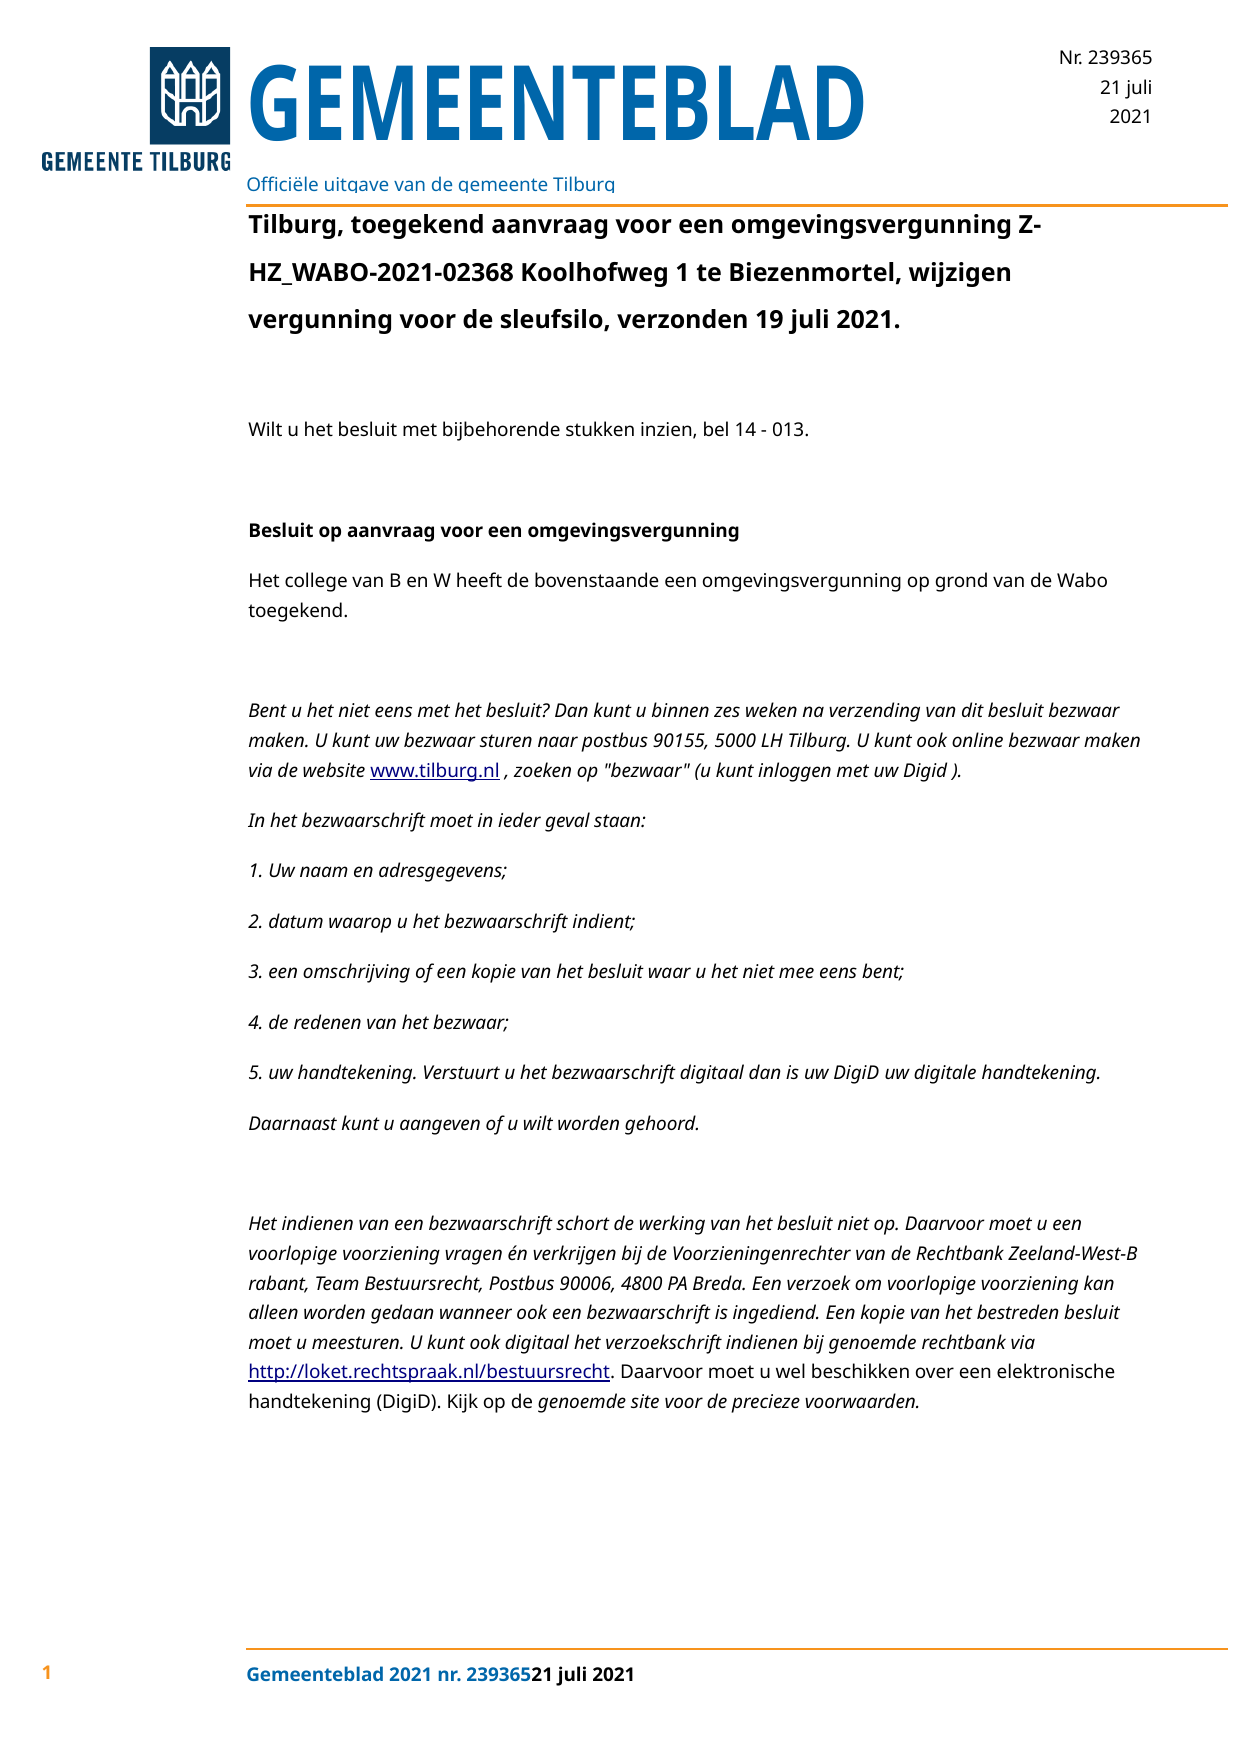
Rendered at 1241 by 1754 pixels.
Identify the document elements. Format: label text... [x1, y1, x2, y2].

text 4. de redenen van het bezwaar; [248, 1009, 1152, 1034]
text 1. Uw naam en adresgegevens; [248, 858, 1152, 883]
text 5. uw handtekening. Verstuurt u het bezwaarschrift digitaal dan is uw DigiD uw digitale handtekening. [248, 1059, 1152, 1085]
text Het college van B en W heeft de bovenstaande een omgevingsvergunning op grond van de Wabo toegekend. [248, 567, 1152, 622]
text In het bezwaarschrift moet in ieder geval staan: [248, 807, 1152, 833]
picture [41, 47, 231, 172]
text Wilt u het besluit met bijbehorende stukken inzien, bel 14 - 013. [248, 416, 1152, 442]
text Tilburg, toegekend aanvraag voor een omgevingsvergunning Z-HZ_WABO-2021-02368 Koolhofweg 1 te Biezenmortel, wijzigen vergunning voor de sleufsilo, verzonden 19 juli 2021. [248, 207, 1152, 336]
text Bent u het niet eens met het besluit? Dan kunt u binnen zes weken na verzending van dit besluit bezwaar maken. U kunt uw bezwaar sturen naar postbus 90155, 5000 LH Tilburg. U kunt ook online bezwaar maken via de website www.tilburg.nl , zoeken op "bezwaar" (u kunt inloggen met uw Digid ). [248, 698, 1152, 782]
text Daarnaast kunt u aangeven of u wilt worden gehoord. [248, 1110, 1152, 1135]
text 2. datum waarop u het bezwaarschrift indient; [248, 908, 1152, 934]
text Het indienen van een bezwaarschrift schort de werking van het besluit niet op. Daarvoor moet u een voorlopige voorziening vragen én verkrijgen bij de Voorzieningenrechter van de Rechtbank Zeeland-West-B rabant, Team Bestuursrecht, Postbus 90006, 4800 PA Breda. Een verzoek om voorlopige voorziening kan alleen worden gedaan wanneer ook een bezwaarschrift is ingediend. Een kopie van het bestreden besluit moet u meesturen. U kunt ook digitaal het verzoekschrift indienen bij genoemde rechtbank via http://loket.rechtspraak.nl/bestuursrecht. Daarvoor moet u wel beschikken over een elektronische handtekening (DigiD). Kijk op de genoemde site voor de precieze voorwaarden. [248, 1211, 1152, 1414]
text Besluit op aanvraag voor een omgevingsvergunning [248, 517, 1152, 542]
text 3. een omschrijving of een kopie van het besluit waar u het niet mee eens bent; [248, 958, 1152, 984]
